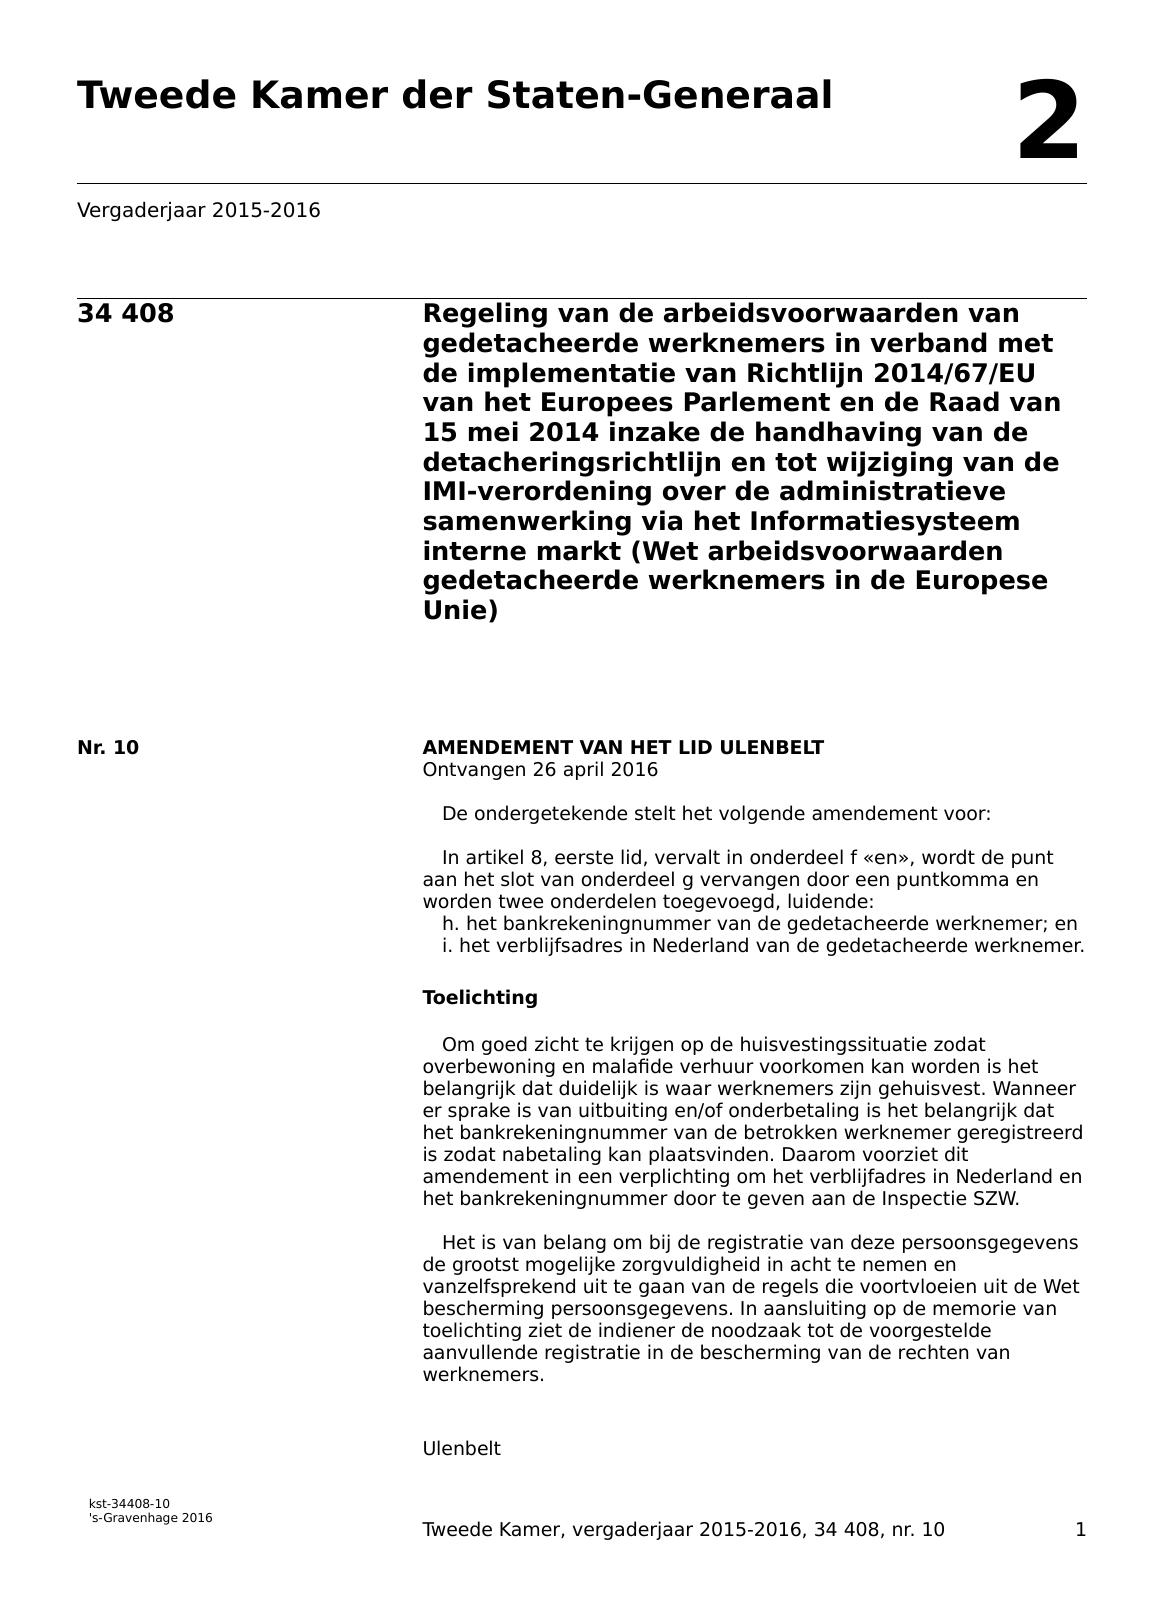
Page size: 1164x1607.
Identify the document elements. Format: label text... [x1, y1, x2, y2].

table_header Tweede Kamer der Staten-Generaal [77, 59, 886, 183]
text In artikel 8, eerste lid, vervalt in onderdeel f «en», wordt de punt aan het slot van onderdeel g vervangen door een puntkomma en worden twee onderdelen toegevoegd, luidende: [422, 847, 1087, 913]
text Om goed zicht te krijgen op de huisvestingssituatie zodat overbewoning en malafide verhuur voorkomen kan worden is het belangrijk dat duidelijk is waar werknemers zijn gehuisvest. Wanneer er sprake is van uitbuiting en/of onderbetaling is het belangrijk dat het bankrekeningnummer van de betrokken werknemer geregistreerd is zodat nabetaling kan plaatsvinden. Daarom voorziet dit amendement in een verplichting om het verblijfadres in Nederland en het bankrekeningnummer door te geven aan de Inspectie SZW. [422, 1034, 1087, 1209]
text Ulenbelt [422, 1416, 1087, 1459]
subtitle 34 408 Regeling van de arbeidsvoorwaarden van gedetacheerde werknemers in verband met de implementatie van Richtlijn 2014/67/EU van het Europees Parlement en de Raad van 15 mei 2014 inzake de handhaving van de detacheringsrichtlijn en tot wijziging van de IMI-verordening over de administratieve samenwerking via het Informatiesysteem interne markt (Wet arbeidsvoorwaarden gedetacheerde werknemers in de Europese Unie) [77, 299, 1087, 626]
text De ondergetekende stelt het volgende amendement voor: [422, 803, 1087, 825]
text Ontvangen 26 april 2016 [422, 758, 1087, 781]
subtitle Toelichting [422, 987, 1087, 1009]
text 's-Gravenhage 2016 [88, 1511, 323, 1525]
table_header 2 [886, 59, 1087, 183]
text i. het verblijfsadres in Nederland van de gedetacheerde werknemer. [422, 935, 1087, 957]
text Het is van belang om bij de registratie van deze persoonsgegevens de grootst mogelijke zorgvuldigheid in acht te nemen en vanzelfsprekend uit te gaan van de regels die voortvloeien uit de Wet bescherming persoonsgegevens. In aansluiting op de memorie van toelichting ziet de indiener de noodzaak tot de voorgestelde aanvullende registratie in de bescherming van de rechten van werknemers. [422, 1232, 1087, 1386]
table_cell Vergaderjaar 2015-2016 [77, 184, 1087, 298]
subtitle Nr. 10 AMENDEMENT VAN HET LID ULENBELT [77, 737, 1087, 758]
text h. het bankrekeningnummer van de gedetacheerde werknemer; en [422, 913, 1087, 935]
text kst-34408-10 [88, 1497, 323, 1511]
